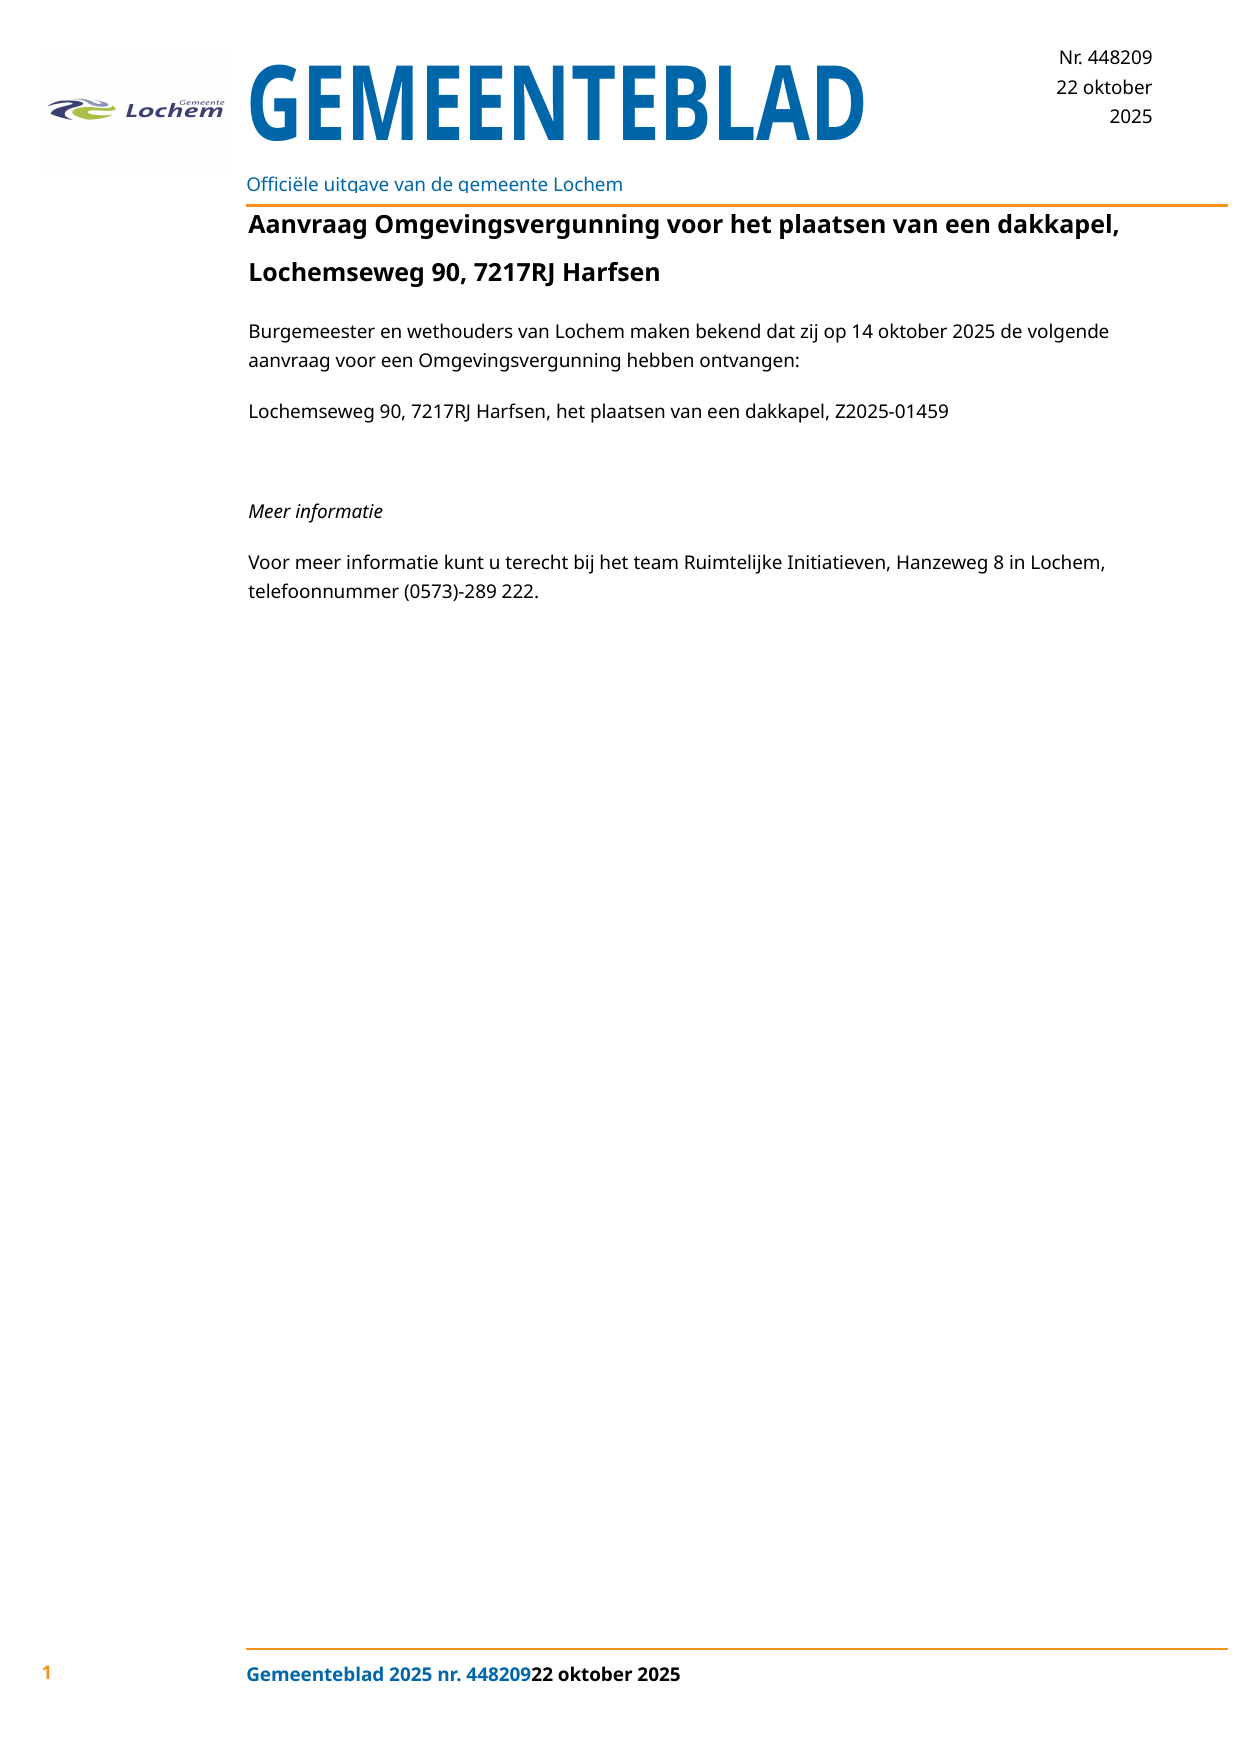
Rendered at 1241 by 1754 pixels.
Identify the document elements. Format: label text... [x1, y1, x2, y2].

text Aanvraag Omgevingsvergunning voor het plaatsen van een dakkapel, Lochemseweg 90, 7217RJ Harfsen [248, 207, 1152, 288]
text Meer informatie [248, 499, 1152, 524]
text Voor meer informatie kunt u terecht bij het team Ruimtelijke Initiatieven, Hanzeweg 8 in Lochem, telefoonnummer (0573)-289 222. [248, 549, 1152, 604]
text Burgemeester en wethouders van Lochem maken bekend dat zij op 14 oktober 2025 de volgende aanvraag voor een Omgevingsvergunning hebben ontvangen: [248, 318, 1152, 373]
text Lochemseweg 90, 7217RJ Harfsen, het plaatsen van een dakkapel, Z2025-01459 [248, 398, 1152, 424]
picture [41, 47, 231, 172]
